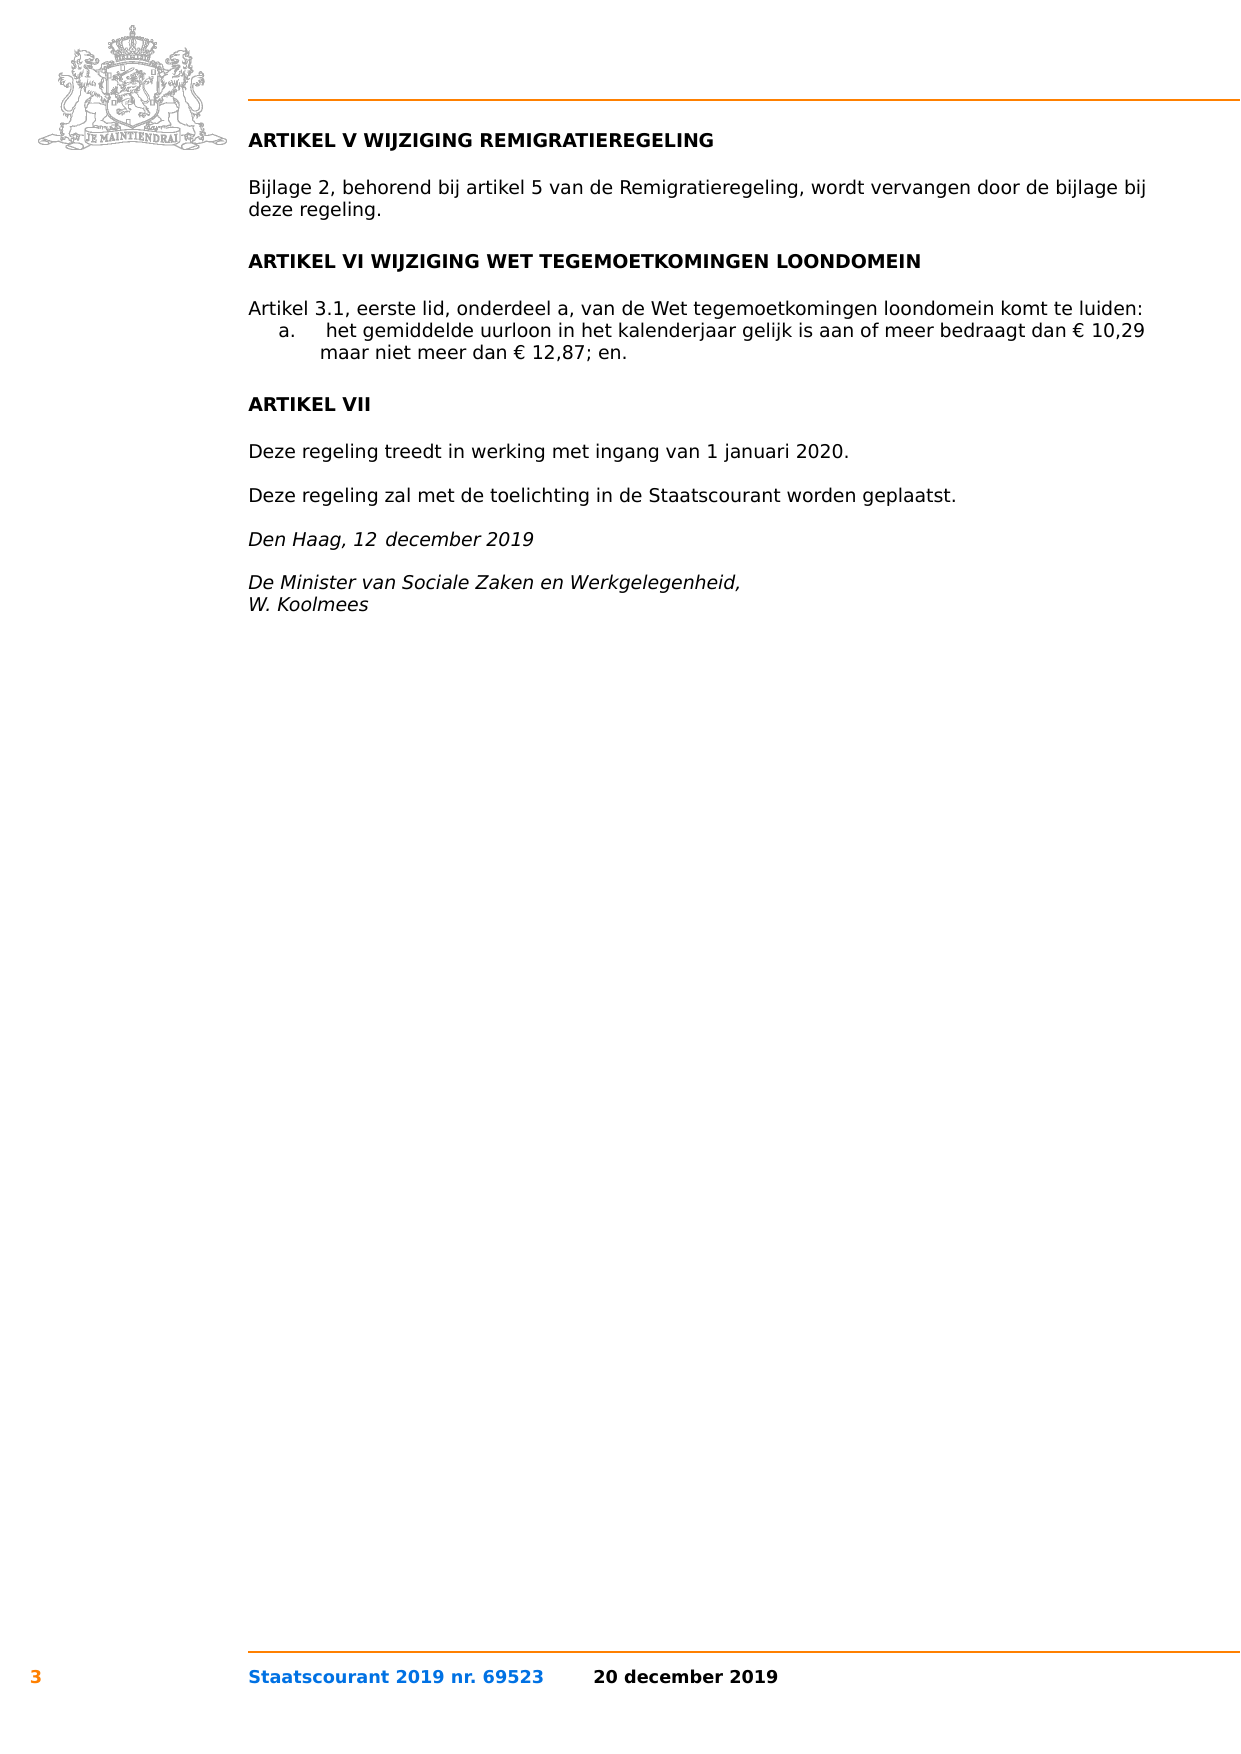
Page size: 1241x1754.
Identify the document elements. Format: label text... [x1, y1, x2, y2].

picture [38, 25, 227, 150]
text Den Haag, 12 december 2019 [248, 528, 1163, 550]
text De Minister van Sociale Zaken en Werkgelegenheid, W. Koolmees [248, 572, 1163, 616]
text Deze regeling zal met de toelichting in de Staatscourant worden geplaatst. [248, 484, 1163, 507]
subtitle ARTIKEL VII [248, 394, 1163, 416]
text Bijlage 2, behorend bij artikel 5 van de Remigratieregeling, wordt vervangen door de bijlage bij deze regeling. [248, 177, 1163, 221]
text Artikel 3.1, eerste lid, onderdeel a, van de Wet tegemoetkomingen loondomein komt te luiden: [248, 298, 1163, 320]
subtitle ARTIKEL VI WIJZIGING WET TEGEMOETKOMINGEN LOONDOMEIN [248, 251, 1163, 273]
text a. het gemiddelde uurloon in het kalenderjaar gelijk is aan of meer bedraagt dan € 10,29 maar niet meer dan € 12,87; en. [278, 320, 1163, 364]
subtitle ARTIKEL V WIJZIGING REMIGRATIEREGELING [248, 130, 1163, 152]
text Deze regeling treedt in werking met ingang van 1 januari 2020. [248, 441, 1163, 463]
